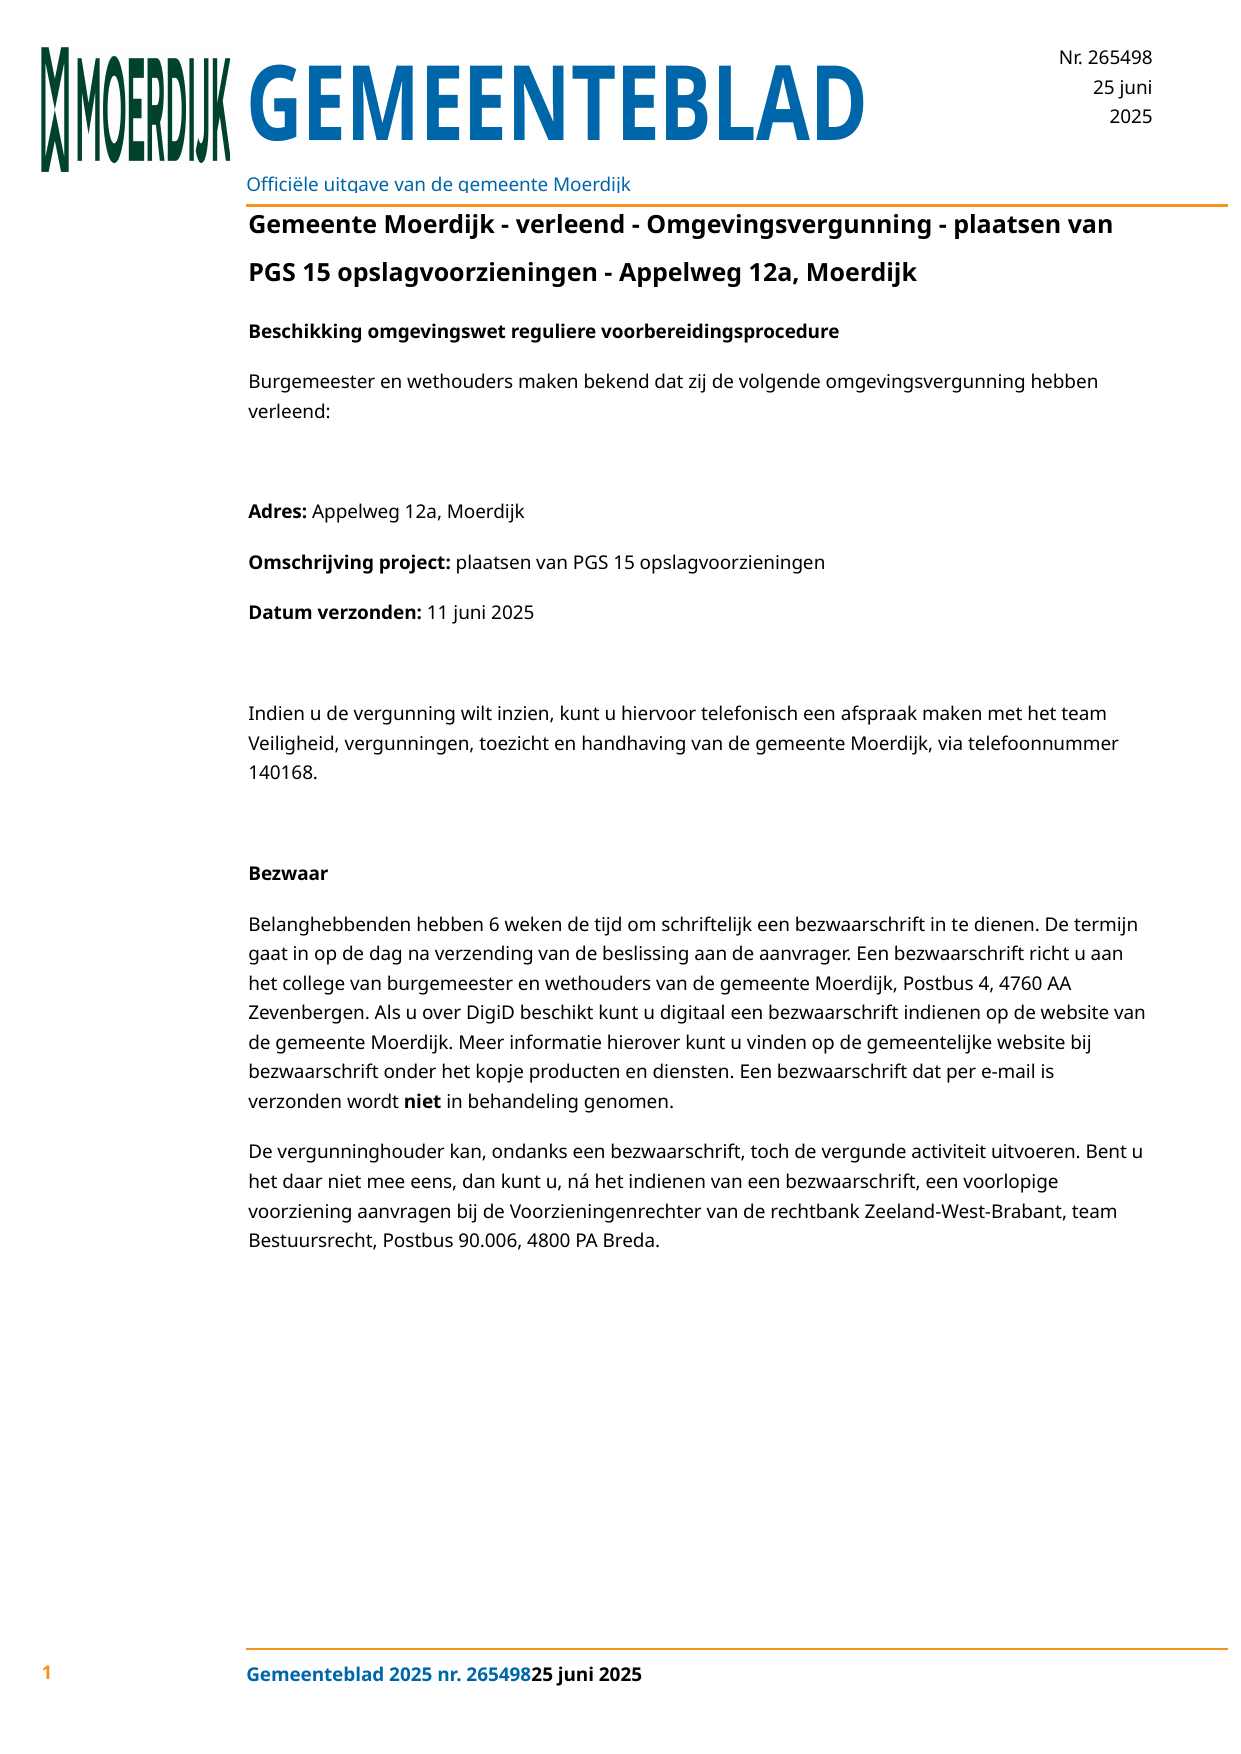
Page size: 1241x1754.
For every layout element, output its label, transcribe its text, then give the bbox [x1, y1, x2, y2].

text Indien u de vergunning wilt inzien, kunt u hiervoor telefonisch een afspraak maken met het team Veiligheid, vergunningen, toezicht en handhaving van de gemeente Moerdijk, via telefoonnummer 140168. [248, 700, 1152, 785]
text Omschrijving project: plaatsen van PGS 15 opslagvoorzieningen [248, 549, 1152, 575]
text Gemeente Moerdijk - verleend - Omgevingsvergunning - plaatsen van PGS 15 opslagvoorzieningen - Appelweg 12a, Moerdijk [248, 207, 1152, 288]
text Datum verzonden: 11 juni 2025 [248, 599, 1152, 625]
text Belanghebbenden hebben 6 weken de tijd om schriftelijk een bezwaarschrift in te dienen. De termijn gaat in op de dag na verzending van de beslissing aan de aanvrager. Een bezwaarschrift richt u aan het college van burgemeester en wethouders van de gemeente Moerdijk, Postbus 4, 4760 AA Zevenbergen. Als u over DigiD beschikt kunt u digitaal een bezwaarschrift indienen op de website van de gemeente Moerdijk. Meer informatie hierover kunt u vinden op de gemeentelijke website bij bezwaarschrift onder het kopje producten en diensten. Een bezwaarschrift dat per e-mail is verzonden wordt niet in behandeling genomen. [248, 911, 1152, 1114]
text Beschikking omgevingswet reguliere voorbereidingsprocedure [248, 318, 1152, 344]
text Burgemeester en wethouders maken bekend dat zij de volgende omgevingsvergunning hebben verleend: [248, 368, 1152, 424]
text Bezwaar [248, 860, 1152, 886]
text De vergunninghouder kan, ondanks een bezwaarschrift, toch de vergunde activiteit uitvoeren. Bent u het daar niet mee eens, dan kunt u, ná het indienen van een bezwaarschrift, een voorlopige voorziening aanvragen bij de Voorzieningenrechter van de rechtbank Zeeland-West-Brabant, team Bestuursrecht, Postbus 90.006, 4800 PA Breda. [248, 1139, 1152, 1253]
picture [41, 47, 231, 172]
text Adres: Appelweg 12a, Moerdijk [248, 499, 1152, 524]
